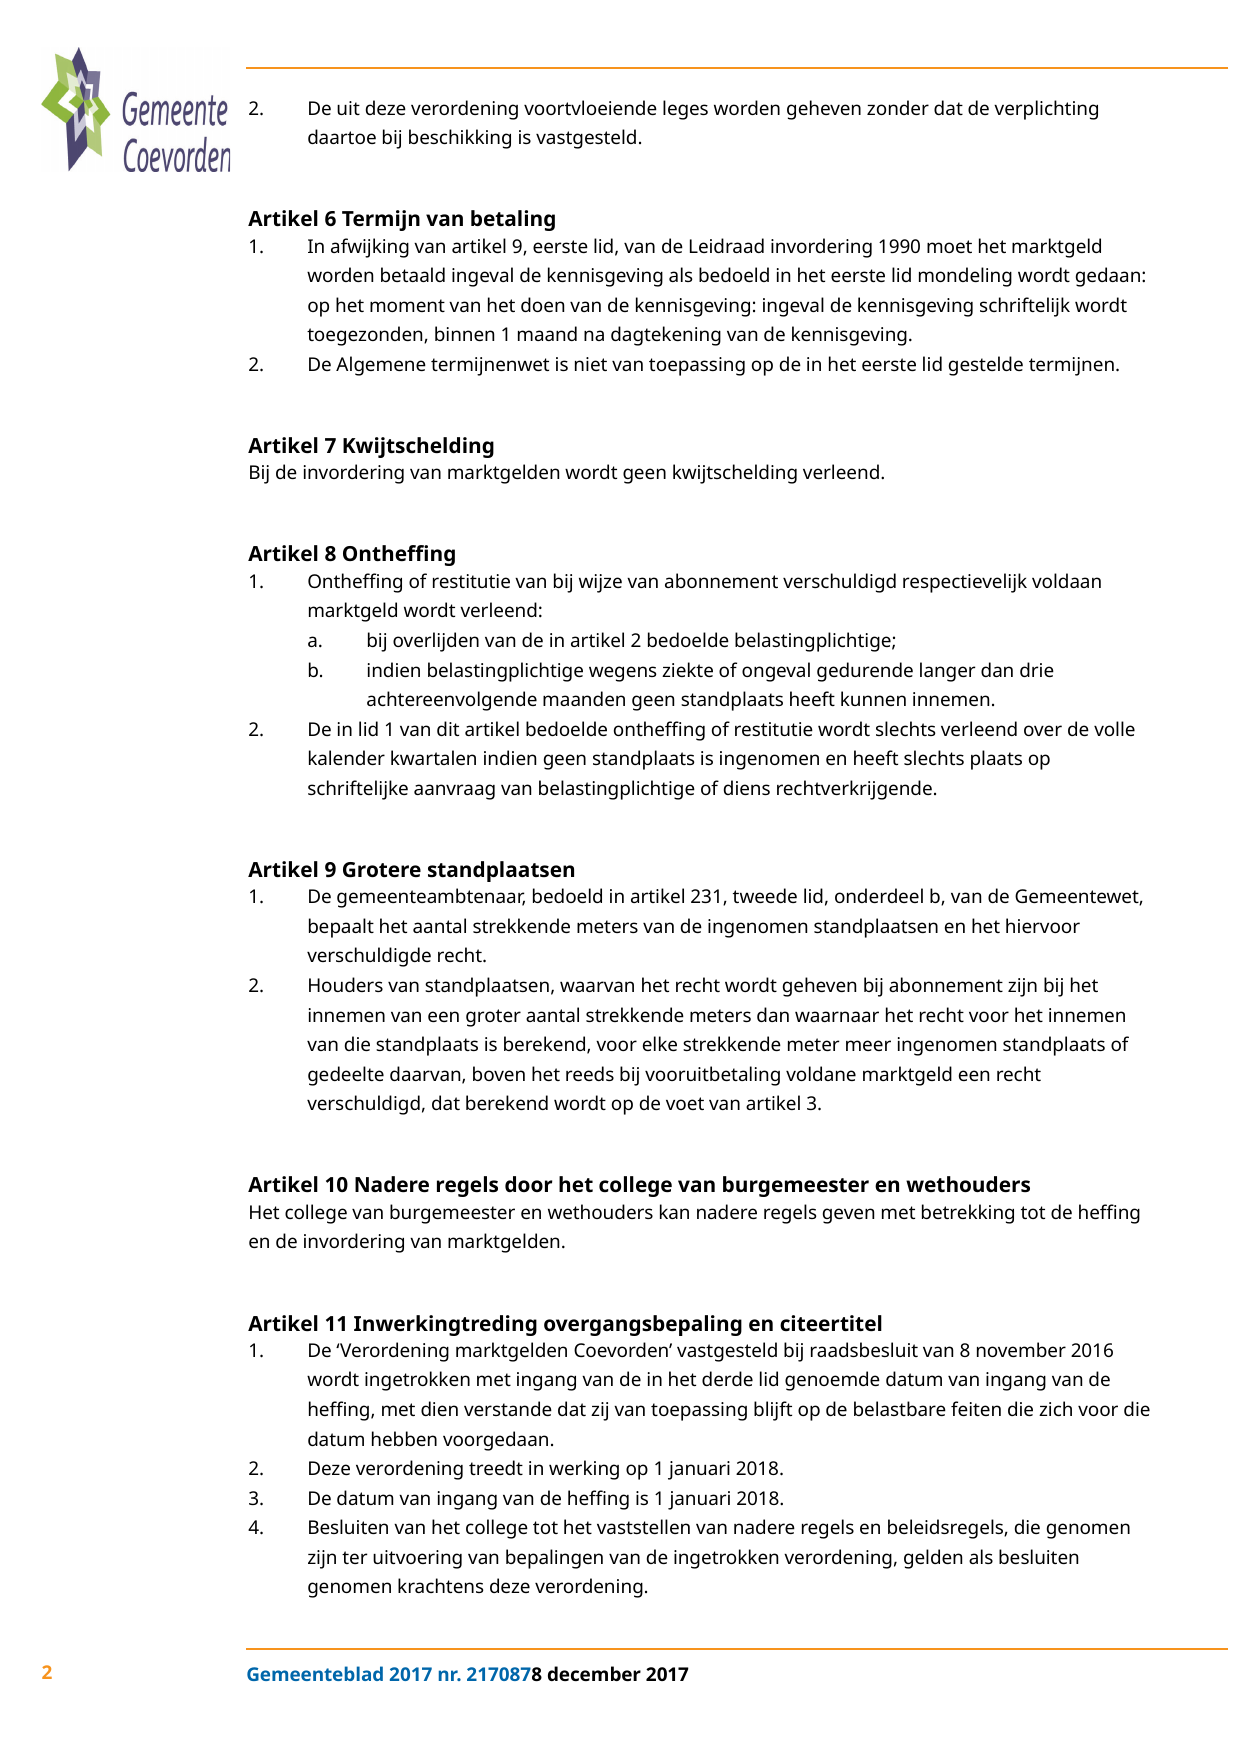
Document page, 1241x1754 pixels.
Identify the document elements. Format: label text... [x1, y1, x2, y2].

list De gemeenteambtenaar, bedoeld in artikel 231, tweede lid, onderdeel b, van de Gemeentewet, bepaalt het aantal strekkende meters van de ingenomen standplaatsen en het hiervoor verschuldigde recht. [248, 883, 1152, 968]
list De Algemene termijnenwet is niet van toepassing op de in het eerste lid gestelde termijnen. [248, 351, 1152, 377]
list Besluiten van het college tot het vaststellen van nadere regels en beleidsregels, die genomen zijn ter uitvoering van bepalingen van de ingetrokken verordening, gelden als besluiten genomen krachtens deze verordening. [248, 1514, 1152, 1599]
text Artikel 10 Nadere regels door het college van burgemeester en wethouders [248, 1171, 1152, 1199]
picture [41, 47, 231, 172]
list Houders van standplaatsen, waarvan het recht wordt geheven bij abonnement zijn bij het innemen van een groter aantal strekkende meters dan waarnaar het recht voor het innemen van die standplaats is berekend, voor elke strekkende meter meer ingenomen standplaats of gedeelte daarvan, boven het reeds bij vooruitbetaling voldane marktgeld een recht verschuldigd, dat berekend wordt op de voet van artikel 3. [248, 972, 1152, 1116]
text Artikel 7 Kwijtschelding [248, 431, 1152, 459]
list Deze verordening treedt in werking op 1 januari 2018. [248, 1455, 1152, 1481]
list De uit deze verordening voortvloeiende leges worden geheven zonder dat de verplichting daartoe bij beschikking is vastgesteld. [248, 95, 1152, 150]
list De datum van ingang van de heffing is 1 januari 2018. [248, 1485, 1152, 1511]
list indien belastingplichtige wegens ziekte of ongeval gedurende langer dan drie achtereenvolgende maanden geen standplaats heeft kunnen innemen. [307, 657, 1152, 712]
list In afwijking van artikel 9, eerste lid, van de Leidraad invordering 1990 moet het marktgeld worden betaald ingeval de kennisgeving als bedoeld in het eerste lid mondeling wordt gedaan: op het moment van het doen van de kennisgeving: ingeval de kennisgeving schriftelijk wordt toegezonden, binnen 1 maand na dagtekening van de kennisgeving. [248, 233, 1152, 347]
list De ‘Verordening marktgelden Coevorden’ vastgesteld bij raadsbesluit van 8 november 2016 wordt ingetrokken met ingang van de in het derde lid genoemde datum van ingang van de heffing, met dien verstande dat zij van toepassing blijft op de belastbare feiten die zich voor die datum hebben voorgedaan. [248, 1337, 1152, 1452]
text Artikel 11 Inwerkingtreding overgangsbepaling en citeertitel [248, 1309, 1152, 1337]
text Artikel 8 Ontheffing [248, 539, 1152, 568]
text Artikel 6 Termijn van betaling [248, 204, 1152, 233]
list bij overlijden van de in artikel 2 bedoelde belastingplichtige; [307, 627, 1152, 653]
text Bij de invordering van marktgelden wordt geen kwijtschelding verleend. [248, 459, 1152, 485]
text Het college van burgemeester en wethouders kan nadere regels geven met betrekking tot de heffing en de invordering van marktgelden. [248, 1199, 1152, 1254]
list De in lid 1 van dit artikel bedoelde ontheffing of restitutie wordt slechts verleend over de volle kalender kwartalen indien geen standplaats is ingenomen en heeft slechts plaats op schriftelijke aanvraag van belastingplichtige of diens rechtverkrijgende. [248, 716, 1152, 801]
text Artikel 9 Grotere standplaatsen [248, 855, 1152, 883]
list Ontheffing of restitutie van bij wijze van abonnement verschuldigd respectievelijk voldaan marktgeld wordt verleend: [248, 568, 1152, 623]
